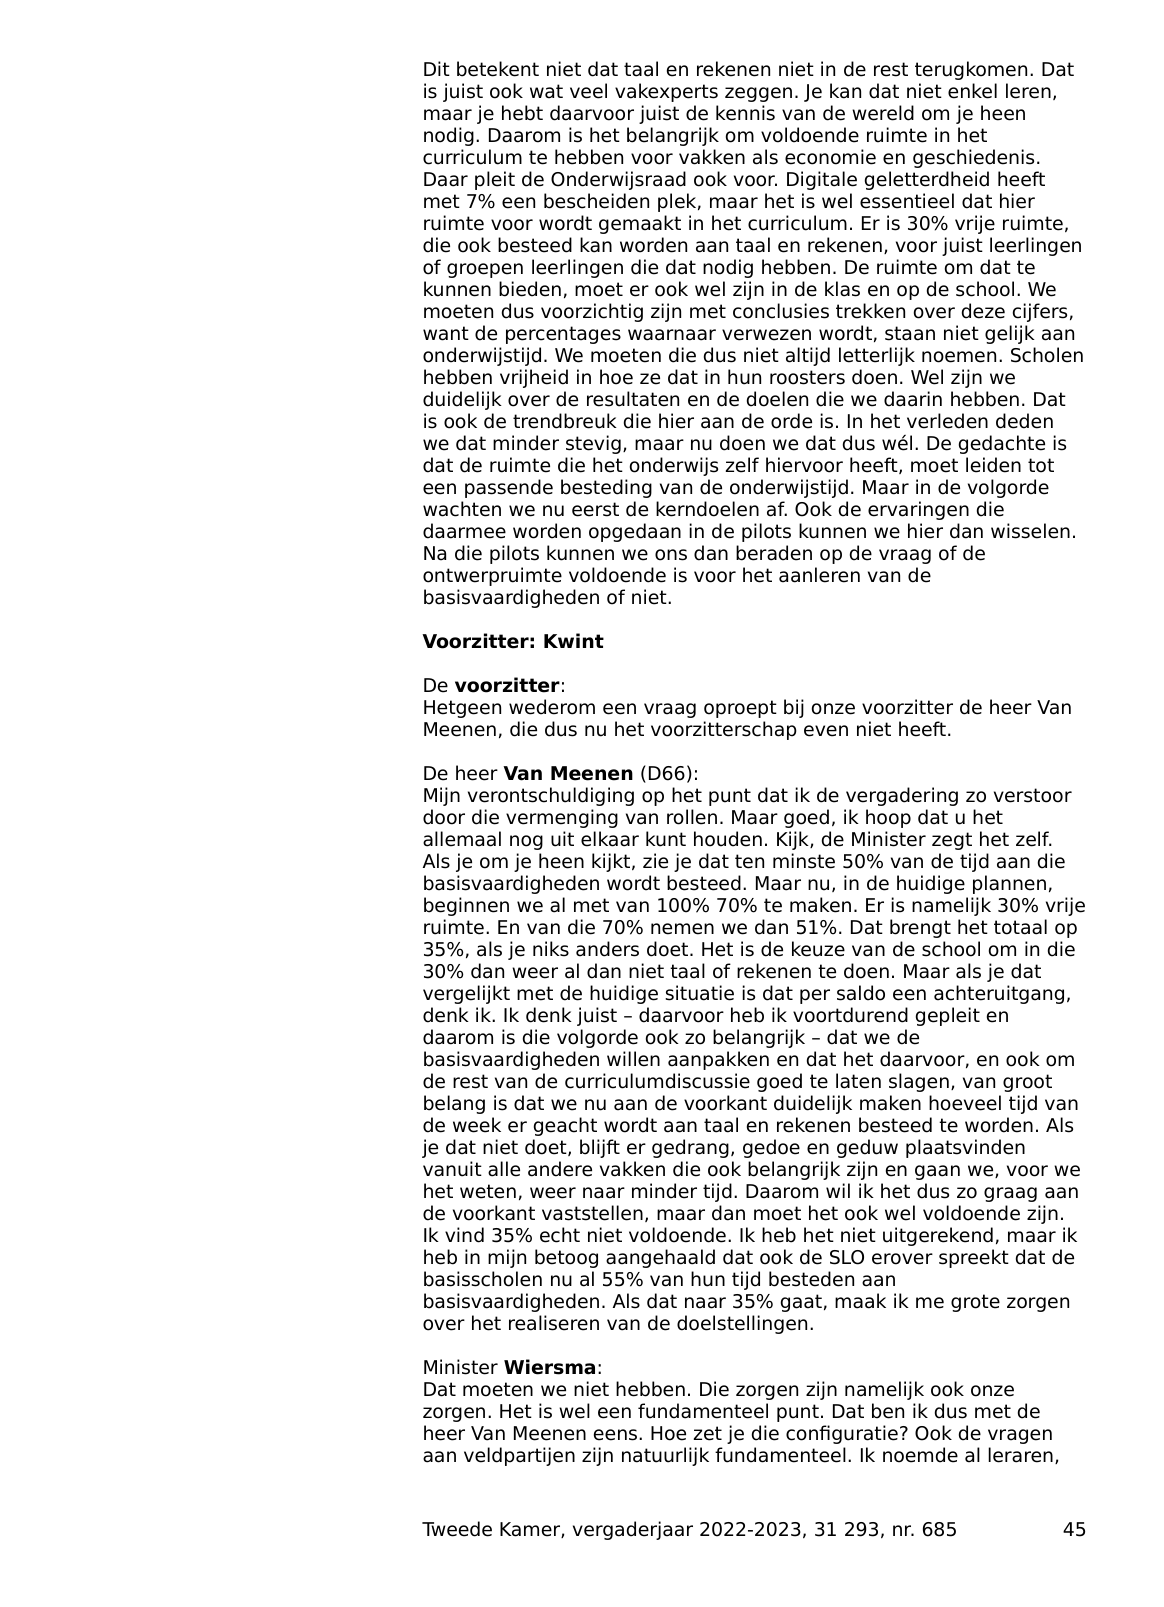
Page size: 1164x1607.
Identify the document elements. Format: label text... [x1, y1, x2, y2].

text Dat moeten we niet hebben. Die zorgen zijn namelijk ook onze zorgen. Het is wel een fundamenteel punt. Dat ben ik dus met de heer Van Meenen eens. Hoe zet je die configuratie? Ook de vragen aan veldpartijen zijn natuurlijk fundamenteel. Ik noemde al leraren, [422, 1379, 1087, 1467]
text De voorzitter: [422, 675, 1087, 697]
text Hetgeen wederom een vraag oproept bij onze voorzitter de heer Van Meenen, die dus nu het voorzitterschap even niet heeft. [422, 697, 1087, 741]
text Voorzitter: Kwint [422, 631, 1087, 653]
text Mijn verontschuldiging op het punt dat ik de vergadering zo verstoor door die vermenging van rollen. Maar goed, ik hoop dat u het allemaal nog uit elkaar kunt houden. Kijk, de Minister zegt het zelf. Als je om je heen kijkt, zie je dat ten minste 50% van de tijd aan die basisvaardigheden wordt besteed. Maar nu, in de huidige plannen, beginnen we al met van 100% 70% te maken. Er is namelijk 30% vrije ruimte. En van die 70% nemen we dan 51%. Dat brengt het totaal op 35%, als je niks anders doet. Het is de keuze van de school om in die 30% dan weer al dan niet taal of rekenen te doen. Maar als je dat vergelijkt met de huidige situatie is dat per saldo een achteruitgang, denk ik. Ik denk juist – daarvoor heb ik voortdurend gepleit en daarom is die volgorde ook zo belangrijk – dat we de basisvaardigheden willen aanpakken en dat het daarvoor, en ook om de rest van de curriculumdiscussie goed te laten slagen, van groot belang is dat we nu aan de voorkant duidelijk maken hoeveel tijd van de week er geacht wordt aan taal en rekenen besteed te worden. Als je dat niet doet, blijft er gedrang, gedoe en geduw plaatsvinden vanuit alle andere vakken die ook belangrijk zijn en gaan we, voor we het weten, weer naar minder tijd. Daarom wil ik het dus zo graag aan de voorkant vaststellen, maar dan moet het ook wel voldoende zijn. Ik vind 35% echt niet voldoende. Ik heb het niet uitgerekend, maar ik heb in mijn betoog aangehaald dat ook de SLO erover spreekt dat de basisscholen nu al 55% van hun tijd besteden aan basisvaardigheden. Als dat naar 35% gaat, maak ik me grote zorgen over het realiseren van de doelstellingen. [422, 785, 1087, 1334]
text Dit betekent niet dat taal en rekenen niet in de rest terugkomen. Dat is juist ook wat veel vakexperts zeggen. Je kan dat niet enkel leren, maar je hebt daarvoor juist de kennis van de wereld om je heen nodig. Daarom is het belangrijk om voldoende ruimte in het curriculum te hebben voor vakken als economie en geschiedenis. Daar pleit de Onderwijsraad ook voor. Digitale geletterdheid heeft met 7% een bescheiden plek, maar het is wel essentieel dat hier ruimte voor wordt gemaakt in het curriculum. Er is 30% vrije ruimte, die ook besteed kan worden aan taal en rekenen, voor juist leerlingen of groepen leerlingen die dat nodig hebben. De ruimte om dat te kunnen bieden, moet er ook wel zijn in de klas en op de school. We moeten dus voorzichtig zijn met conclusies trekken over deze cijfers, want de percentages waarnaar verwezen wordt, staan niet gelijk aan onderwijstijd. We moeten die dus niet altijd letterlijk noemen. Scholen hebben vrijheid in hoe ze dat in hun roosters doen. Wel zijn we duidelijk over de resultaten en de doelen die we daarin hebben. Dat is ook de trendbreuk die hier aan de orde is. In het verleden deden we dat minder stevig, maar nu doen we dat dus wél. De gedachte is dat de ruimte die het onderwijs zelf hiervoor heeft, moet leiden tot een passende besteding van de onderwijstijd. Maar in de volgorde wachten we nu eerst de kerndoelen af. Ook de ervaringen die daarmee worden opgedaan in de pilots kunnen we hier dan wisselen. Na die pilots kunnen we ons dan beraden op de vraag of de ontwerpruimte voldoende is voor het aanleren van de basisvaardigheden of niet. [422, 59, 1087, 608]
text De heer Van Meenen (D66): [422, 763, 1087, 785]
text Minister Wiersma: [422, 1357, 1087, 1379]
